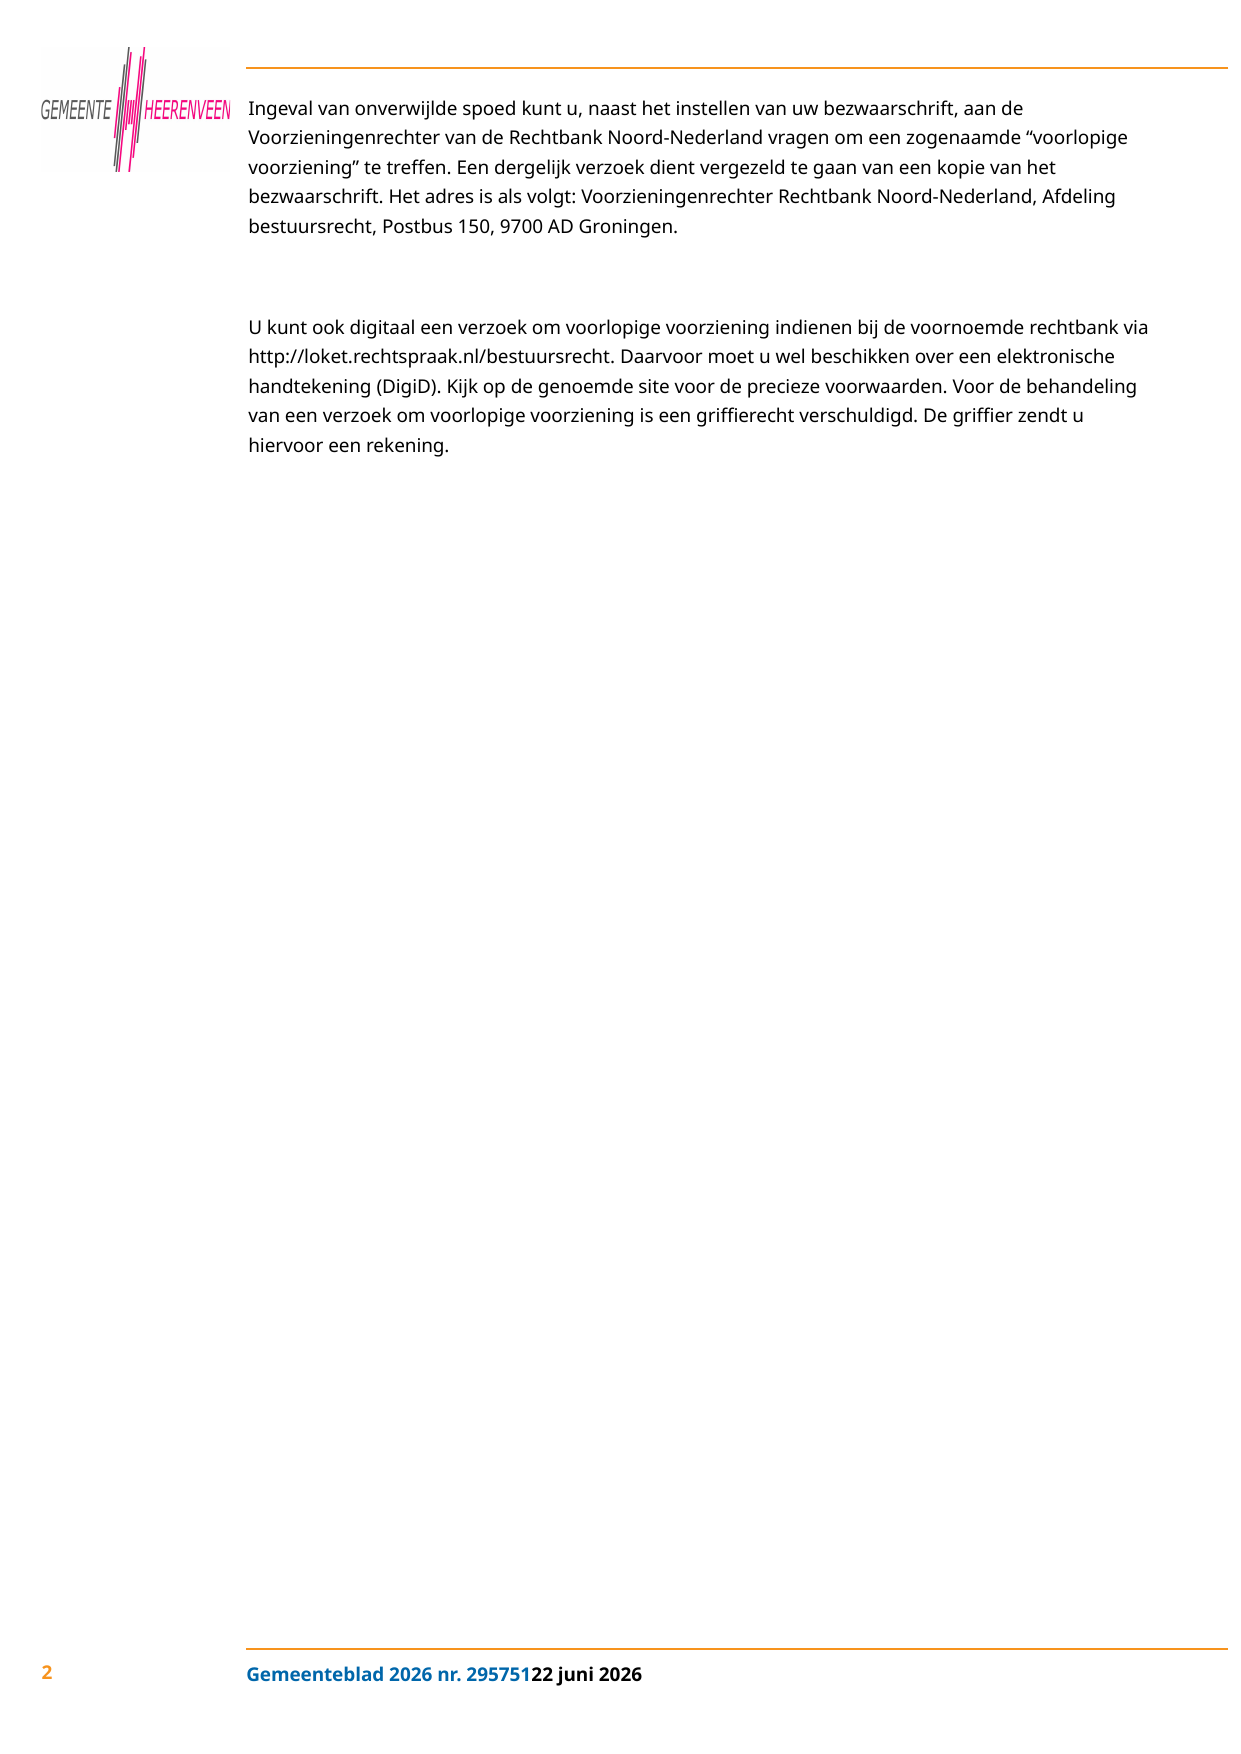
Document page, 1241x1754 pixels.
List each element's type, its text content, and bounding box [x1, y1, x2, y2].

picture [41, 47, 231, 172]
text Ingeval van onverwijlde spoed kunt u, naast het instellen van uw bezwaarschrift, aan de Voorzieningenrechter van de Rechtbank Noord-Nederland vragen om een zogenaamde “voorlopige voorziening” te treffen. Een dergelijk verzoek dient vergezeld te gaan van een kopie van het bezwaarschrift. Het adres is als volgt: Voorzieningenrechter Rechtbank Noord-Nederland, Afdeling bestuursrecht, Postbus 150, 9700 AD Groningen. [248, 95, 1152, 239]
text U kunt ook digitaal een verzoek om voorlopige voorziening indienen bij de voornoemde rechtbank via http://loket.rechtspraak.nl/bestuursrecht. Daarvoor moet u wel beschikken over een elektronische handtekening (DigiD). Kijk op de genoemde site voor de precieze voorwaarden. Voor de behandeling van een verzoek om voorlopige voorziening is een griffierecht verschuldigd. De griffier zendt u hiervoor een rekening. [248, 314, 1152, 458]
